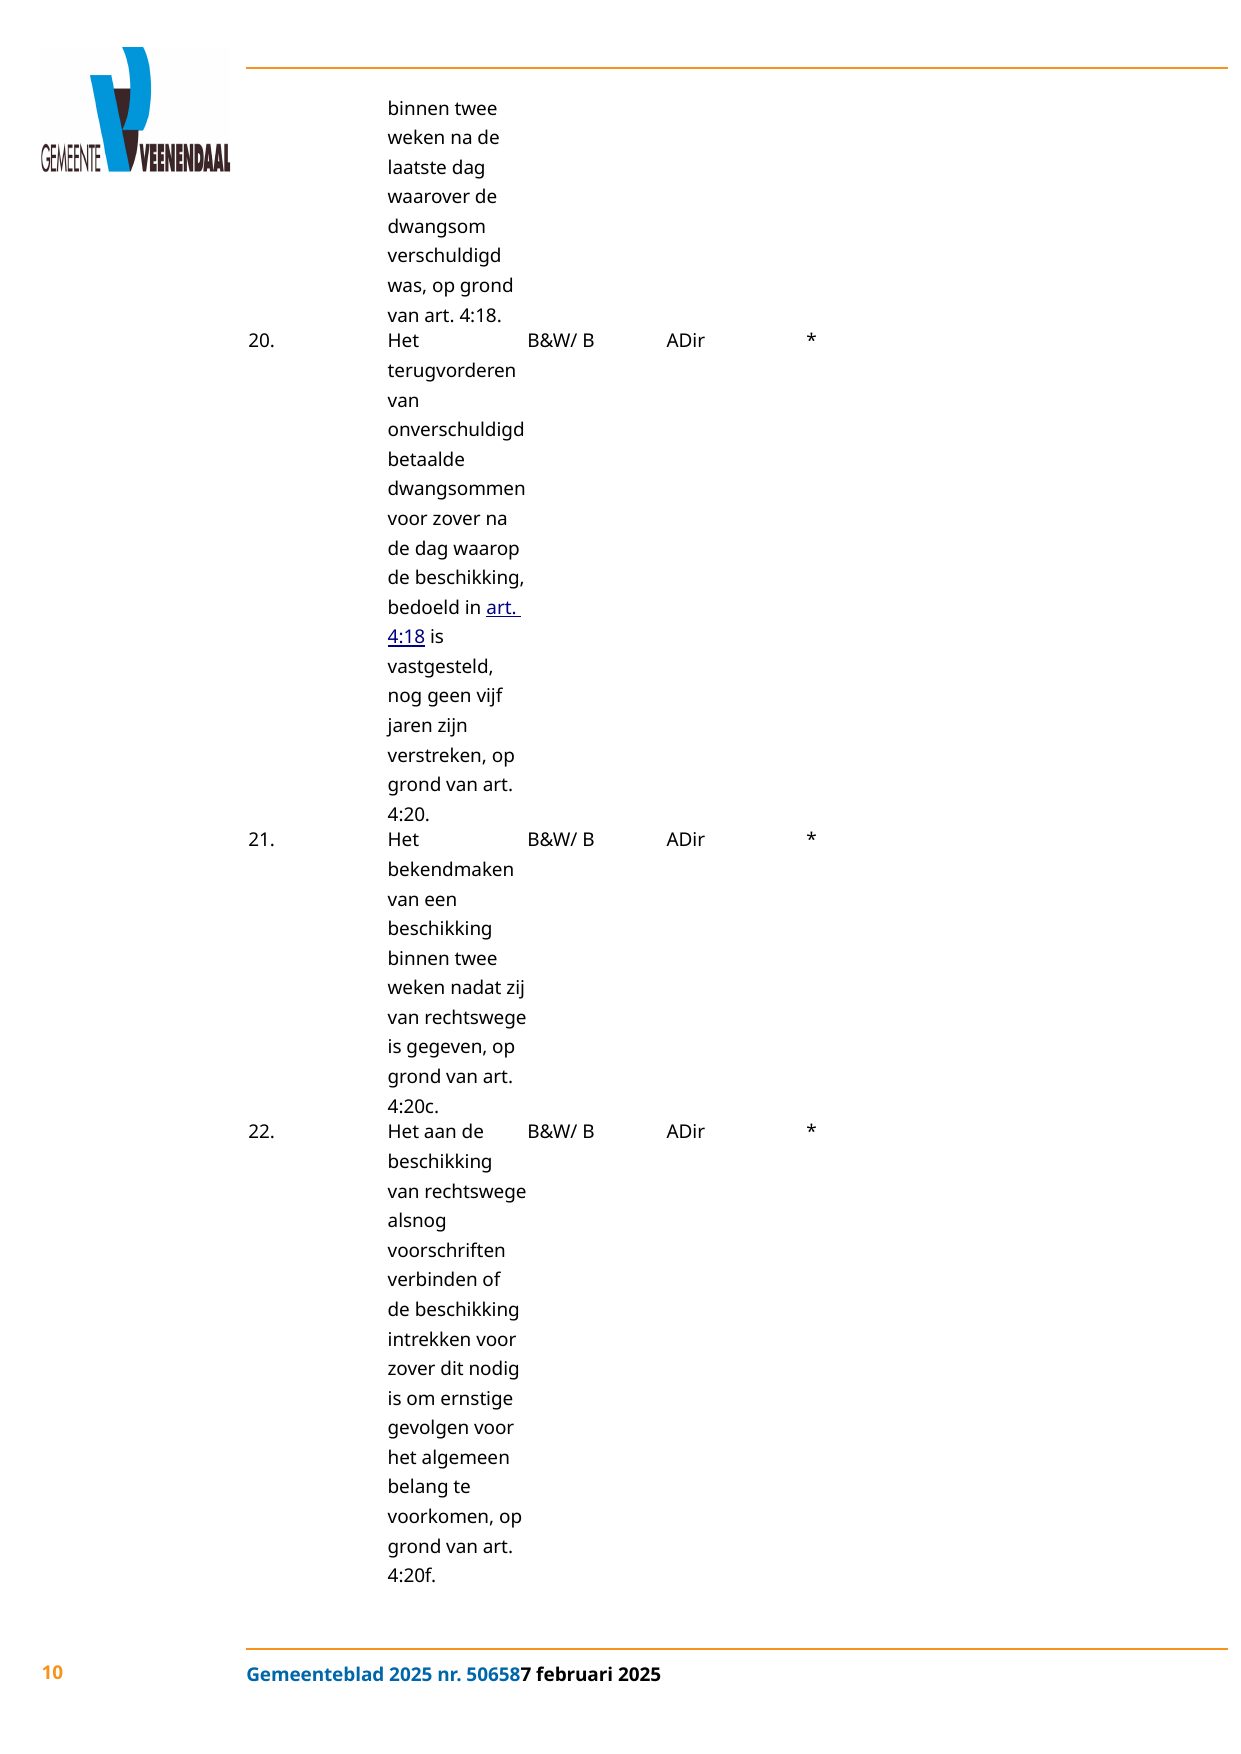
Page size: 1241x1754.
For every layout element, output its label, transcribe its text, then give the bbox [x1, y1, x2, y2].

table_cell B&W/ B [527, 1119, 666, 1588]
table_cell Het terugvorderen van onverschuldigd betaalde dwangsommen voor zover na de dag waarop de beschikking, bedoeld in art. 4:18 is vastgesteld, nog geen vijf jaren zijn verstreken, op grond van art. 4:20. [388, 328, 527, 827]
table_cell [666, 95, 806, 328]
table_cell ADir [666, 1119, 806, 1588]
picture [123, 47, 231, 172]
table_cell binnen twee weken na de laatste dag waarover de dwangsom verschuldigd was, op grond van art. 4:18. [388, 95, 527, 328]
table_cell [248, 95, 387, 328]
table_cell * [806, 328, 945, 827]
table_cell ADir [666, 328, 806, 827]
table_cell B&W/ B [527, 328, 666, 827]
table_cell [945, 1119, 1152, 1588]
picture [41, 47, 130, 172]
table_cell B&W/ B [527, 827, 666, 1119]
table_cell [527, 95, 666, 328]
table_cell * [806, 1119, 945, 1588]
table_cell Het aan de beschikking van rechtswege alsnog voorschriften verbinden of de beschikking intrekken voor zover dit nodig is om ernstige gevolgen voor het algemeen belang te voorkomen, op grond van art. 4:20f. [388, 1119, 527, 1588]
table_cell [945, 95, 1152, 328]
table_cell [806, 95, 945, 328]
table_cell Het bekendmaken van een beschikking binnen twee weken nadat zij van rechtswege is gegeven, op grond van art. 4:20c. [388, 827, 527, 1119]
table_cell ADir [666, 827, 806, 1119]
table_cell [945, 328, 1152, 827]
table_cell * [806, 827, 945, 1119]
table_cell [248, 328, 387, 827]
table_cell [248, 827, 387, 1119]
table_cell [945, 827, 1152, 1119]
table_cell [248, 1119, 387, 1588]
